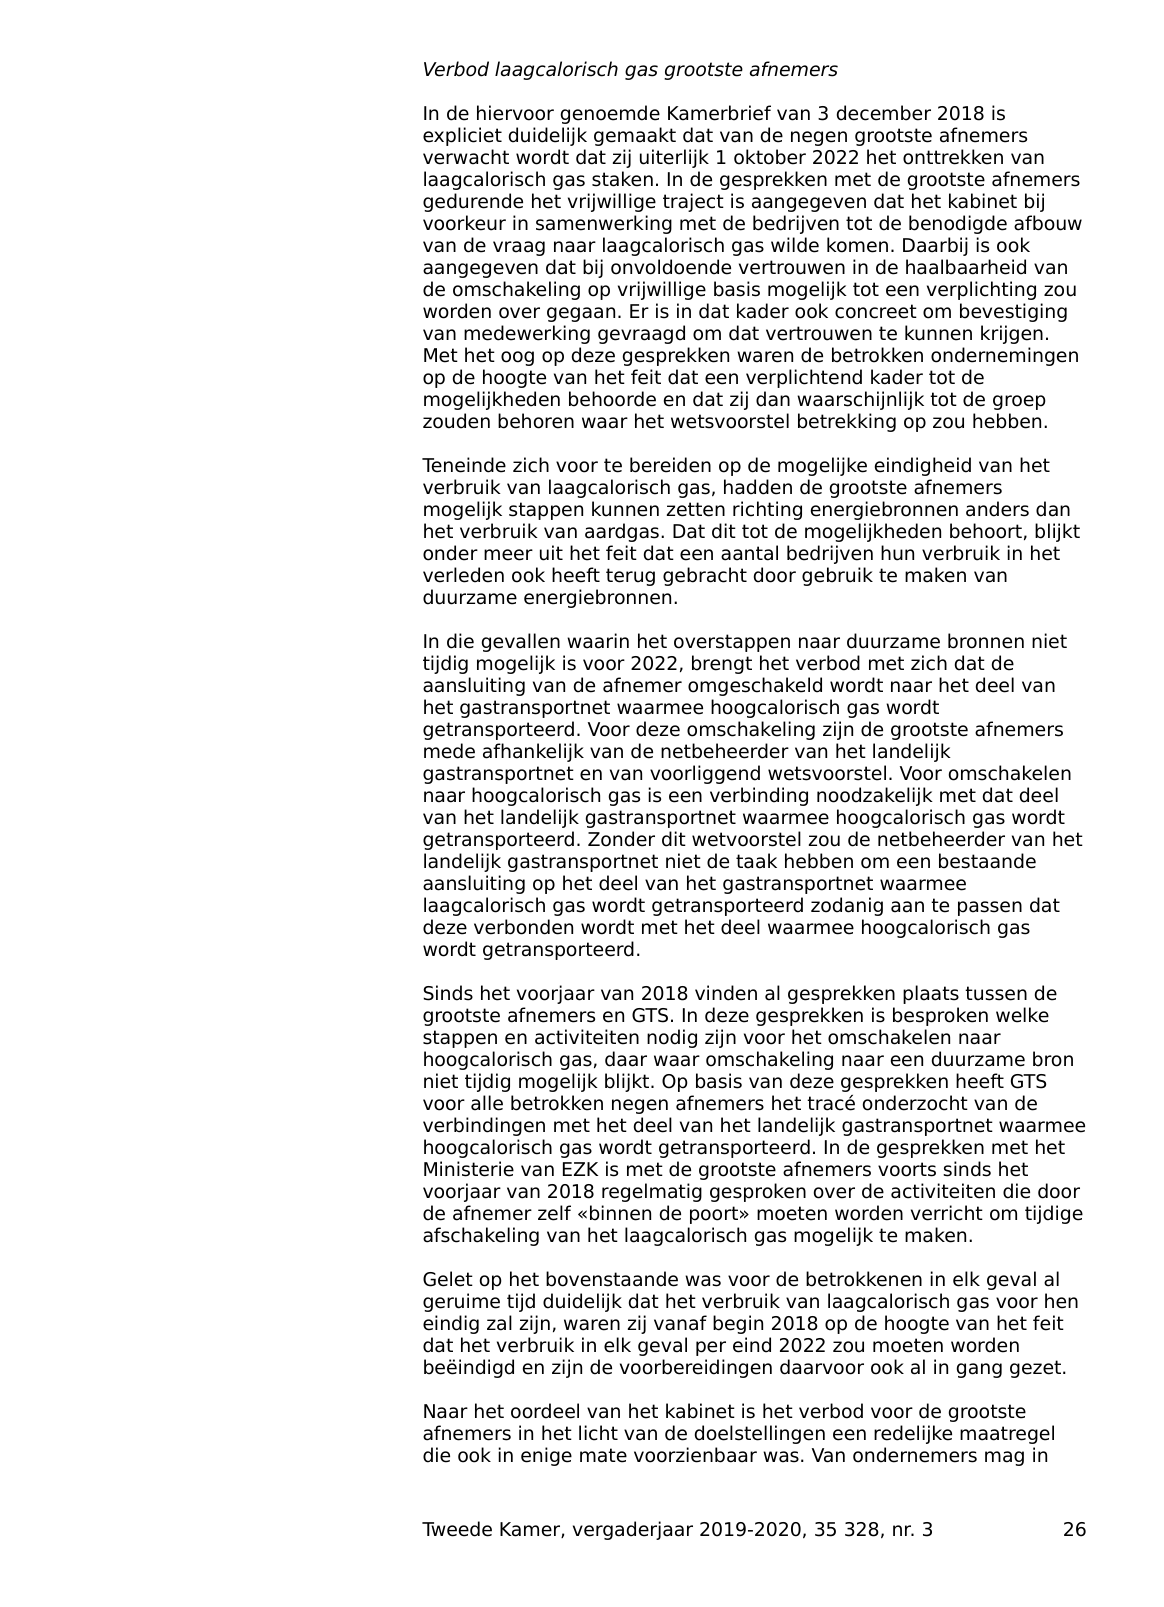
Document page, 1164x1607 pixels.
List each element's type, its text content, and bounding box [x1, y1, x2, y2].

text Sinds het voorjaar van 2018 vinden al gesprekken plaats tussen de grootste afnemers en GTS. In deze gesprekken is besproken welke stappen en activiteiten nodig zijn voor het omschakelen naar hoogcalorisch gas, daar waar omschakeling naar een duurzame bron niet tijdig mogelijk blijkt. Op basis van deze gesprekken heeft GTS voor alle betrokken negen afnemers het tracé onderzocht van de verbindingen met het deel van het landelijk gastransportnet waarmee hoogcalorisch gas wordt getransporteerd. In de gesprekken met het Ministerie van EZK is met de grootste afnemers voorts sinds het voorjaar van 2018 regelmatig gesproken over de activiteiten die door de afnemer zelf «binnen de poort» moeten worden verricht om tijdige afschakeling van het laagcalorisch gas mogelijk te maken. [422, 983, 1087, 1247]
text In de hiervoor genoemde Kamerbrief van 3 december 2018 is expliciet duidelijk gemaakt dat van de negen grootste afnemers verwacht wordt dat zij uiterlijk 1 oktober 2022 het onttrekken van laagcalorisch gas staken. In de gesprekken met de grootste afnemers gedurende het vrijwillige traject is aangegeven dat het kabinet bij voorkeur in samenwerking met de bedrijven tot de benodigde afbouw van de vraag naar laagcalorisch gas wilde komen. Daarbij is ook aangegeven dat bij onvoldoende vertrouwen in de haalbaarheid van de omschakeling op vrijwillige basis mogelijk tot een verplichting zou worden over gegaan. Er is in dat kader ook concreet om bevestiging van medewerking gevraagd om dat vertrouwen te kunnen krijgen. Met het oog op deze gesprekken waren de betrokken ondernemingen op de hoogte van het feit dat een verplichtend kader tot de mogelijkheden behoorde en dat zij dan waarschijnlijk tot de groep zouden behoren waar het wetsvoorstel betrekking op zou hebben. [422, 103, 1087, 433]
text In die gevallen waarin het overstappen naar duurzame bronnen niet tijdig mogelijk is voor 2022, brengt het verbod met zich dat de aansluiting van de afnemer omgeschakeld wordt naar het deel van het gastransportnet waarmee hoogcalorisch gas wordt getransporteerd. Voor deze omschakeling zijn de grootste afnemers mede afhankelijk van de netbeheerder van het landelijk gastransportnet en van voorliggend wetsvoorstel. Voor omschakelen naar hoogcalorisch gas is een verbinding noodzakelijk met dat deel van het landelijk gastransportnet waarmee hoogcalorisch gas wordt getransporteerd. Zonder dit wetvoorstel zou de netbeheerder van het landelijk gastransportnet niet de taak hebben om een bestaande aansluiting op het deel van het gastransportnet waarmee laagcalorisch gas wordt getransporteerd zodanig aan te passen dat deze verbonden wordt met het deel waarmee hoogcalorisch gas wordt getransporteerd. [422, 631, 1087, 961]
text Naar het oordeel van het kabinet is het verbod voor de grootste afnemers in het licht van de doelstellingen een redelijke maatregel die ook in enige mate voorzienbaar was. Van ondernemers mag in [422, 1401, 1087, 1467]
text Teneinde zich voor te bereiden op de mogelijke eindigheid van het verbruik van laagcalorisch gas, hadden de grootste afnemers mogelijk stappen kunnen zetten richting energiebronnen anders dan het verbruik van aardgas. Dat dit tot de mogelijkheden behoort, blijkt onder meer uit het feit dat een aantal bedrijven hun verbruik in het verleden ook heeft terug gebracht door gebruik te maken van duurzame energiebronnen. [422, 455, 1087, 609]
text Gelet op het bovenstaande was voor de betrokkenen in elk geval al geruime tijd duidelijk dat het verbruik van laagcalorisch gas voor hen eindig zal zijn, waren zij vanaf begin 2018 op de hoogte van het feit dat het verbruik in elk geval per eind 2022 zou moeten worden beëindigd en zijn de voorbereidingen daarvoor ook al in gang gezet. [422, 1269, 1087, 1379]
subtitle Verbod laagcalorisch gas grootste afnemers [422, 59, 1087, 81]
